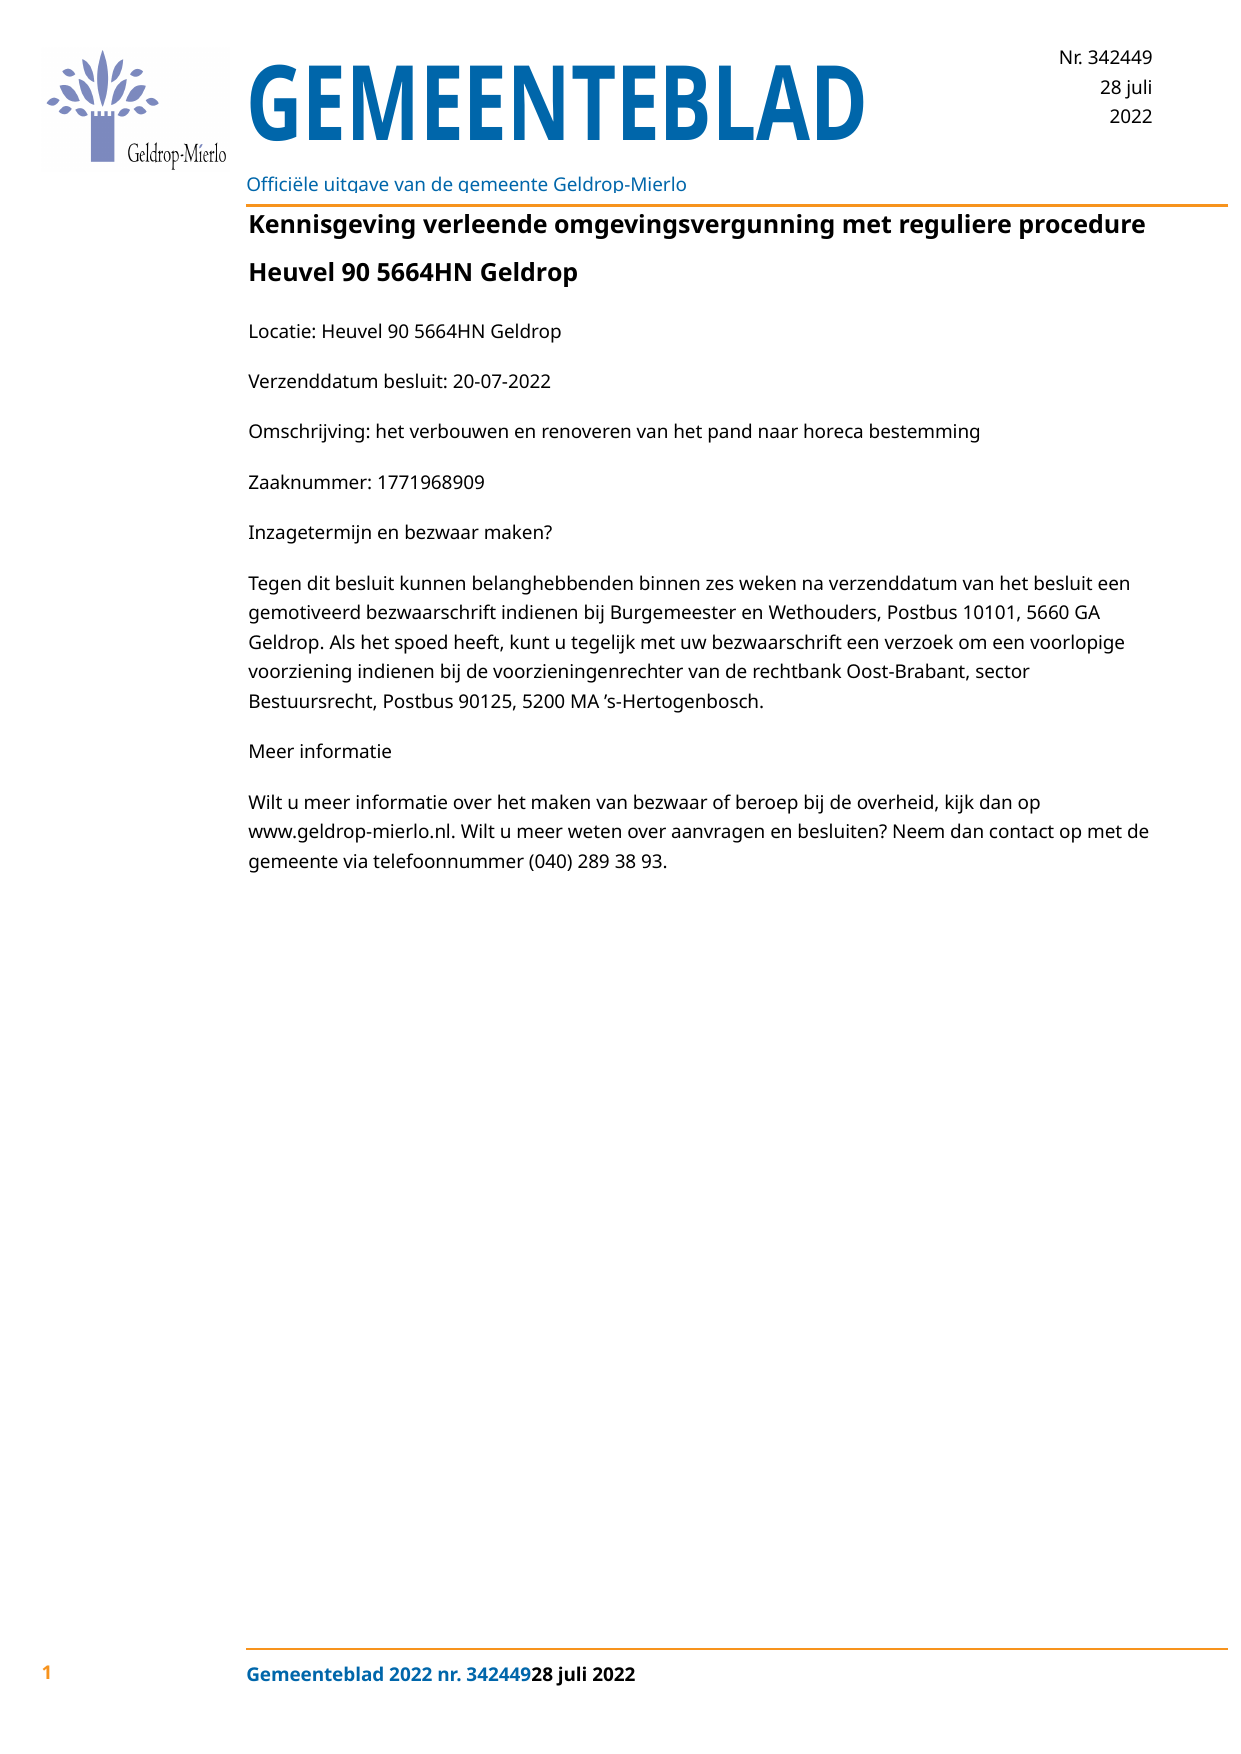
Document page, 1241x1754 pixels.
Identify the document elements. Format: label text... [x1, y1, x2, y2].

text Zaaknummer: 1771968909 [248, 469, 1152, 495]
text Omschrijving: het verbouwen en renoveren van het pand naar horeca bestemming [248, 419, 1152, 444]
text Wilt u meer informatie over het maken van bezwaar of beroep bij de overheid, kijk dan op www.geldrop-mierlo.nl. Wilt u meer weten over aanvragen en besluiten? Neem dan contact op met de gemeente via telefoonnummer (040) 289 38 93. [248, 789, 1152, 874]
picture [41, 47, 231, 172]
text Inzagetermijn en bezwaar maken? [248, 519, 1152, 545]
text Locatie: Heuvel 90 5664HN Geldrop [248, 318, 1152, 344]
text Verzenddatum besluit: 20-07-2022 [248, 368, 1152, 394]
text Tegen dit besluit kunnen belanghebbenden binnen zes weken na verzenddatum van het besluit een gemotiveerd bezwaarschrift indienen bij Burgemeester en Wethouders, Postbus 10101, 5660 GA Geldrop. Als het spoed heeft, kunt u tegelijk met uw bezwaarschrift een verzoek om een voorlopige voorziening indienen bij de voorzieningenrechter van de rechtbank Oost-Brabant, sector Bestuursrecht, Postbus 90125, 5200 MA ’s-Hertogenbosch. [248, 570, 1152, 714]
text Meer informatie [248, 739, 1152, 764]
text Kennisgeving verleende omgevingsvergunning met reguliere procedure Heuvel 90 5664HN Geldrop [248, 207, 1152, 288]
